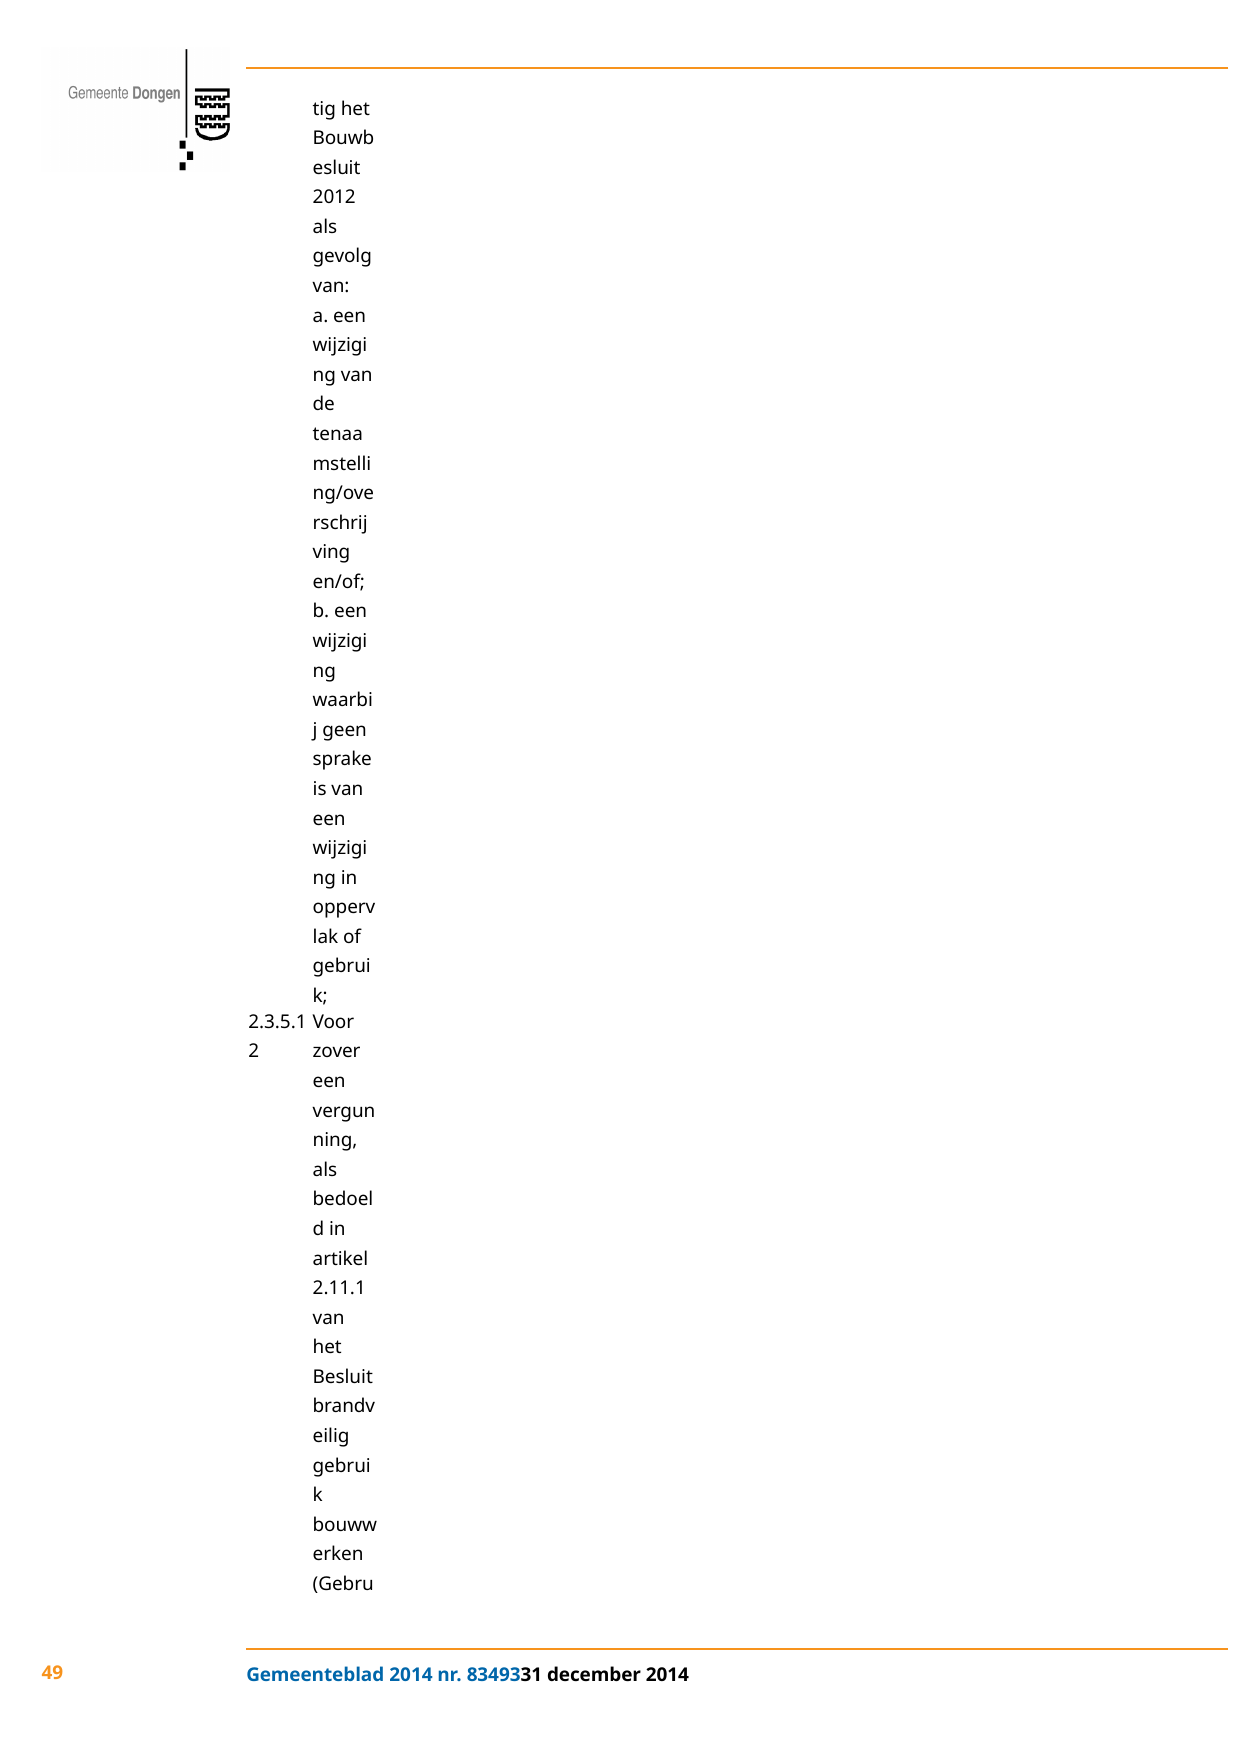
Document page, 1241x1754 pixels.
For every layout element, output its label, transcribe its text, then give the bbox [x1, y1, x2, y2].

table_cell Voor zover een vergunning, als bedoeld in artikel 2.11.1 van het Besluit brandveilig gebruik bouwwerken (Gebru [313, 1008, 377, 1596]
table_cell [248, 95, 312, 1008]
table_cell [442, 1008, 506, 1596]
table_cell [442, 95, 506, 1008]
table_cell [377, 1008, 442, 1596]
table_cell 2.3.5.12 [248, 1008, 312, 1596]
picture [41, 47, 231, 172]
table_cell [377, 95, 442, 1008]
table_cell tig het Bouwbesluit 2012 als gevolg van: a. een wijziging van de tenaamstelling/overschrijving en/of; b. een wijziging waarbij geen sprake is van een wijziging in oppervlak of gebruik; [313, 95, 377, 1008]
